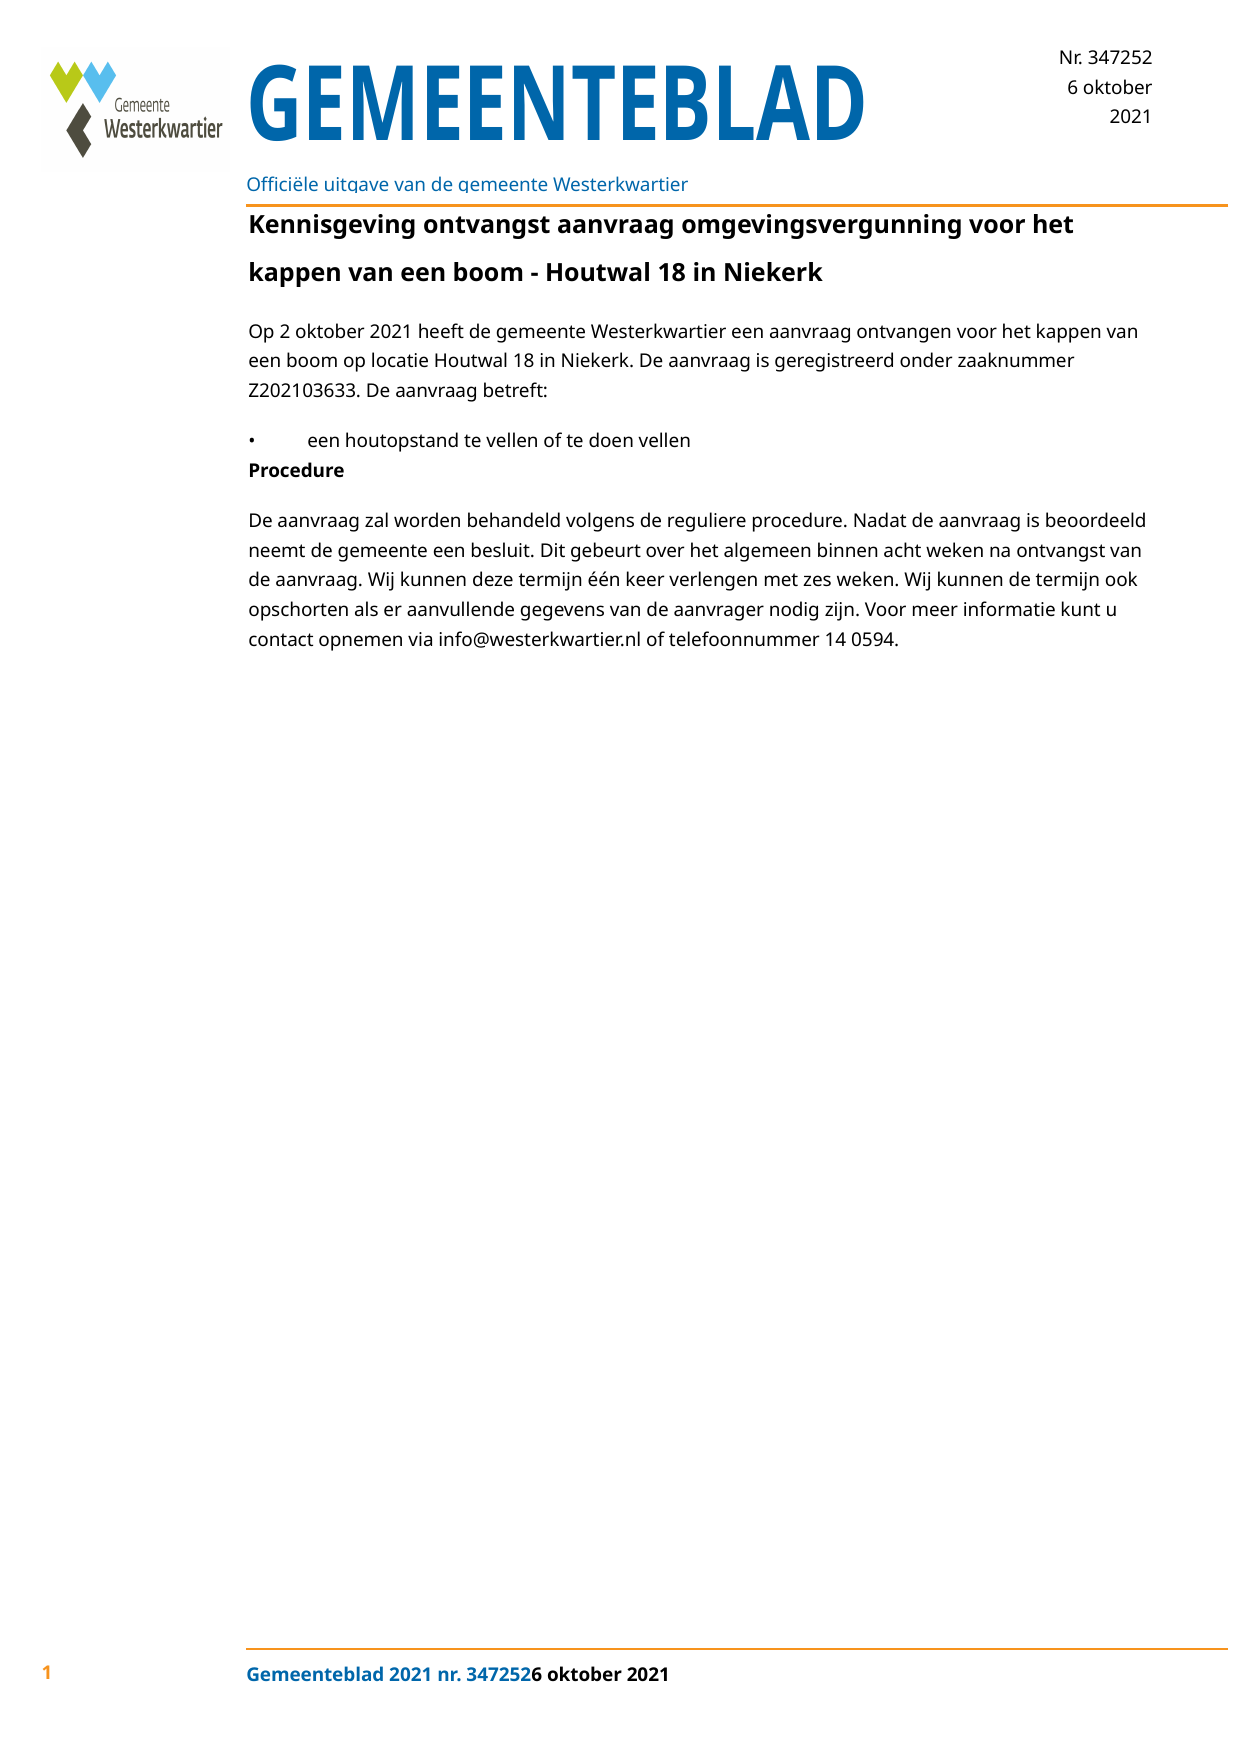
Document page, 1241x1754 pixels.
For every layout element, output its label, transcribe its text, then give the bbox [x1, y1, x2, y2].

picture [41, 47, 231, 172]
list een houtopstand te vellen of te doen vellen [248, 427, 1152, 453]
text De aanvraag zal worden behandeld volgens de reguliere procedure. Nadat de aanvraag is beoordeeld neemt de gemeente een besluit. Dit gebeurt over het algemeen binnen acht weken na ontvangst van de aanvraag. Wij kunnen deze termijn één keer verlengen met zes weken. Wij kunnen de termijn ook opschorten als er aanvullende gegevens van de aanvrager nodig zijn. Voor meer informatie kunt u contact opnemen via info@westerkwartier.nl of telefoonnummer 14 0594. [248, 507, 1152, 652]
text Procedure [248, 457, 1152, 483]
text Op 2 oktober 2021 heeft de gemeente Westerkwartier een aanvraag ontvangen voor het kappen van een boom op locatie Houtwal 18 in Niekerk. De aanvraag is geregistreerd onder zaaknummer Z202103633. De aanvraag betreft: [248, 318, 1152, 403]
text Kennisgeving ontvangst aanvraag omgevingsvergunning voor het kappen van een boom - Houtwal 18 in Niekerk [248, 207, 1152, 288]
